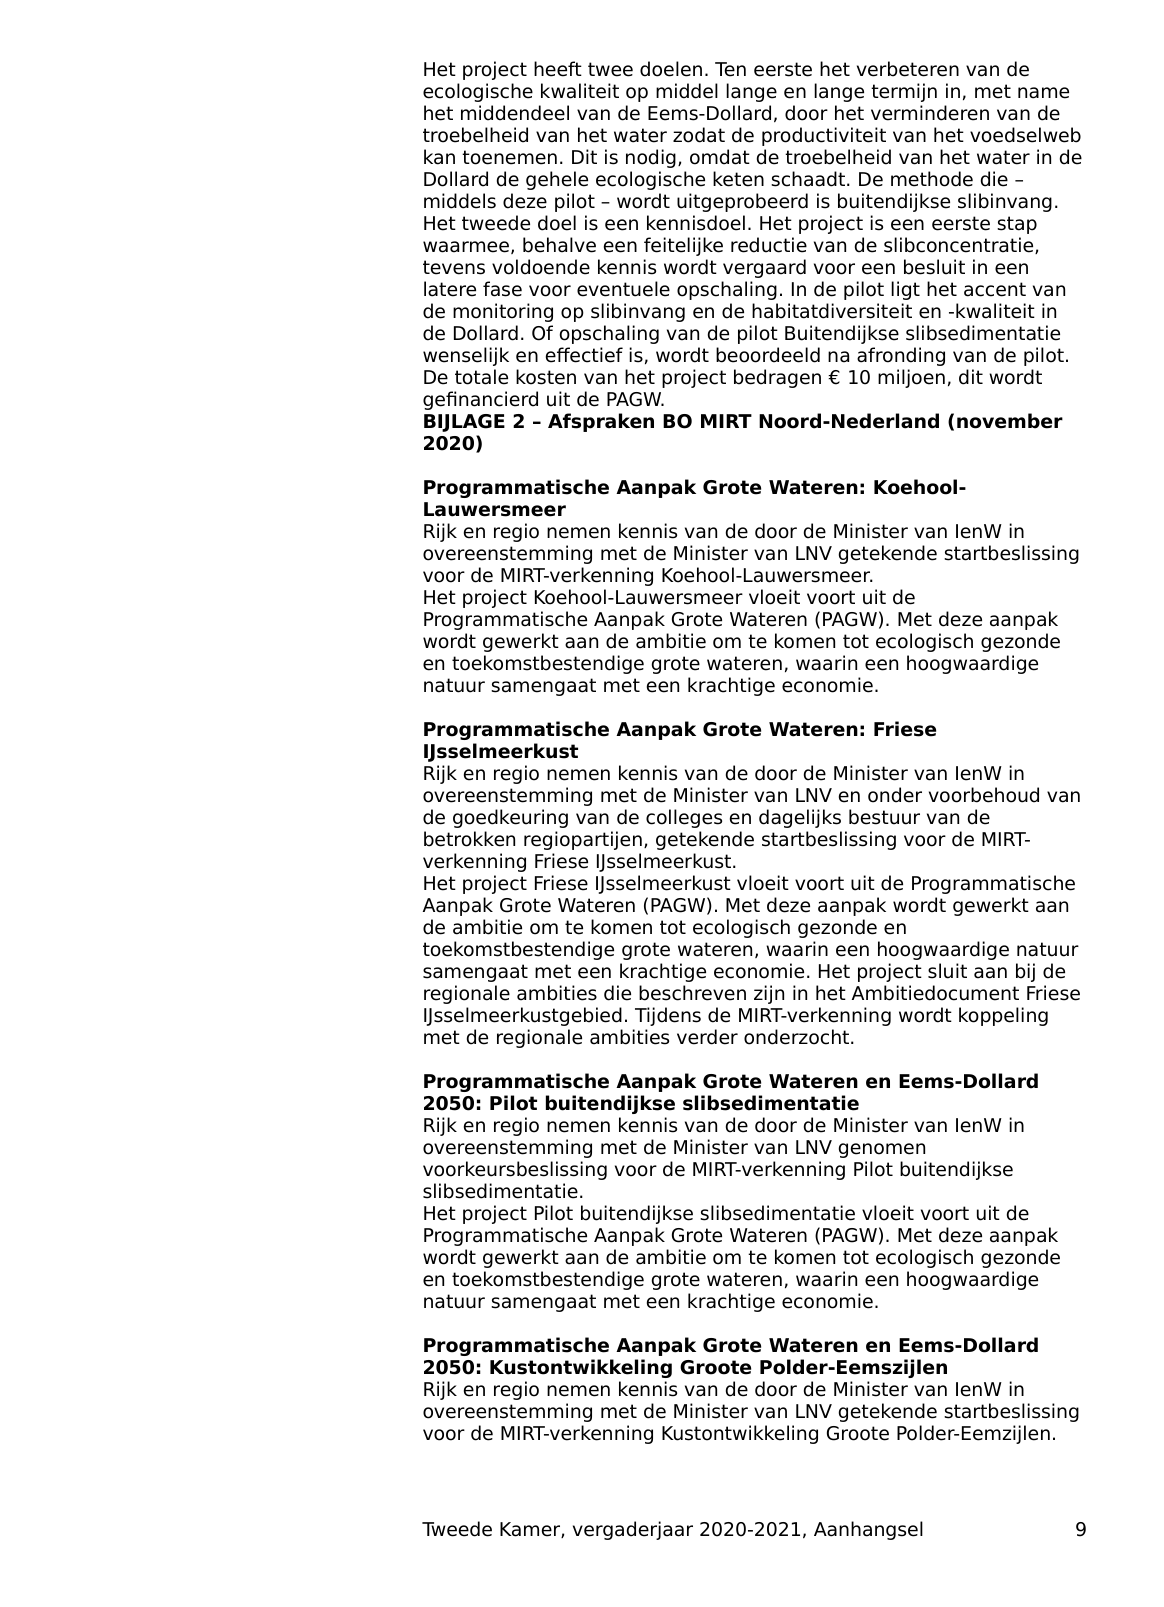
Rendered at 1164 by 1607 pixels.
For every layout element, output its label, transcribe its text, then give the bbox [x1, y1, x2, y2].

text Programmatische Aanpak Grote Wateren: Friese IJsselmeerkust [422, 719, 1087, 763]
text Programmatische Aanpak Grote Wateren en Eems-Dollard 2050: Pilot buitendijkse slibsedimentatie [422, 1071, 1087, 1115]
text Programmatische Aanpak Grote Wateren: Koehool-Lauwersmeer [422, 477, 1087, 521]
text Het project Pilot buitendijkse slibsedimentatie vloeit voort uit de Programmatische Aanpak Grote Wateren (PAGW). Met deze aanpak wordt gewerkt aan de ambitie om te komen tot ecologisch gezonde en toekomstbestendige grote wateren, waarin een hoogwaardige natuur samengaat met een krachtige economie. [422, 1203, 1087, 1312]
text Rijk en regio nemen kennis van de door de Minister van IenW in overeenstemming met de Minister van LNV getekende startbeslissing voor de MIRT-verkenning Kustontwikkeling Groote Polder-Eemzijlen. [422, 1379, 1087, 1444]
text BIJLAGE 2 – Afspraken BO MIRT Noord-Nederland (november 2020) [422, 411, 1087, 455]
text Rijk en regio nemen kennis van de door de Minister van IenW in overeenstemming met de Minister van LNV genomen voorkeursbeslissing voor de MIRT-verkenning Pilot buitendijkse slibsedimentatie. [422, 1115, 1087, 1203]
text Rijk en regio nemen kennis van de door de Minister van IenW in overeenstemming met de Minister van LNV en onder voorbehoud van de goedkeuring van de colleges en dagelijks bestuur van de betrokken regiopartijen, getekende startbeslissing voor de MIRT-verkenning Friese IJsselmeerkust. [422, 763, 1087, 873]
text Het project Koehool-Lauwersmeer vloeit voort uit de Programmatische Aanpak Grote Wateren (PAGW). Met deze aanpak wordt gewerkt aan de ambitie om te komen tot ecologisch gezonde en toekomstbestendige grote wateren, waarin een hoogwaardige natuur samengaat met een krachtige economie. [422, 587, 1087, 697]
text Het project heeft twee doelen. Ten eerste het verbeteren van de ecologische kwaliteit op middel lange en lange termijn in, met name het middendeel van de Eems-Dollard, door het verminderen van de troebelheid van het water zodat de productiviteit van het voedselweb kan toenemen. Dit is nodig, omdat de troebelheid van het water in de Dollard de gehele ecologische keten schaadt. De methode die – middels deze pilot – wordt uitgeprobeerd is buitendijkse slibinvang. Het tweede doel is een kennisdoel. Het project is een eerste stap waarmee, behalve een feitelijke reductie van de slibconcentratie, tevens voldoende kennis wordt vergaard voor een besluit in een latere fase voor eventuele opschaling. In de pilot ligt het accent van de monitoring op slibinvang en de habitatdiversiteit en -kwaliteit in de Dollard. Of opschaling van de pilot Buitendijkse slibsedimentatie wenselijk en effectief is, wordt beoordeeld na afronding van de pilot. De totale kosten van het project bedragen € 10 miljoen, dit wordt gefinancierd uit de PAGW. [422, 59, 1087, 411]
text Rijk en regio nemen kennis van de door de Minister van IenW in overeenstemming met de Minister van LNV getekende startbeslissing voor de MIRT-verkenning Koehool-Lauwersmeer. [422, 521, 1087, 587]
text Programmatische Aanpak Grote Wateren en Eems-Dollard 2050: Kustontwikkeling Groote Polder-Eemszijlen [422, 1335, 1087, 1379]
text Het project Friese IJsselmeerkust vloeit voort uit de Programmatische Aanpak Grote Wateren (PAGW). Met deze aanpak wordt gewerkt aan de ambitie om te komen tot ecologisch gezonde en toekomstbestendige grote wateren, waarin een hoogwaardige natuur samengaat met een krachtige economie. Het project sluit aan bij de regionale ambities die beschreven zijn in het Ambitiedocument Friese IJsselmeerkustgebied. Tijdens de MIRT-verkenning wordt koppeling met de regionale ambities verder onderzocht. [422, 873, 1087, 1048]
